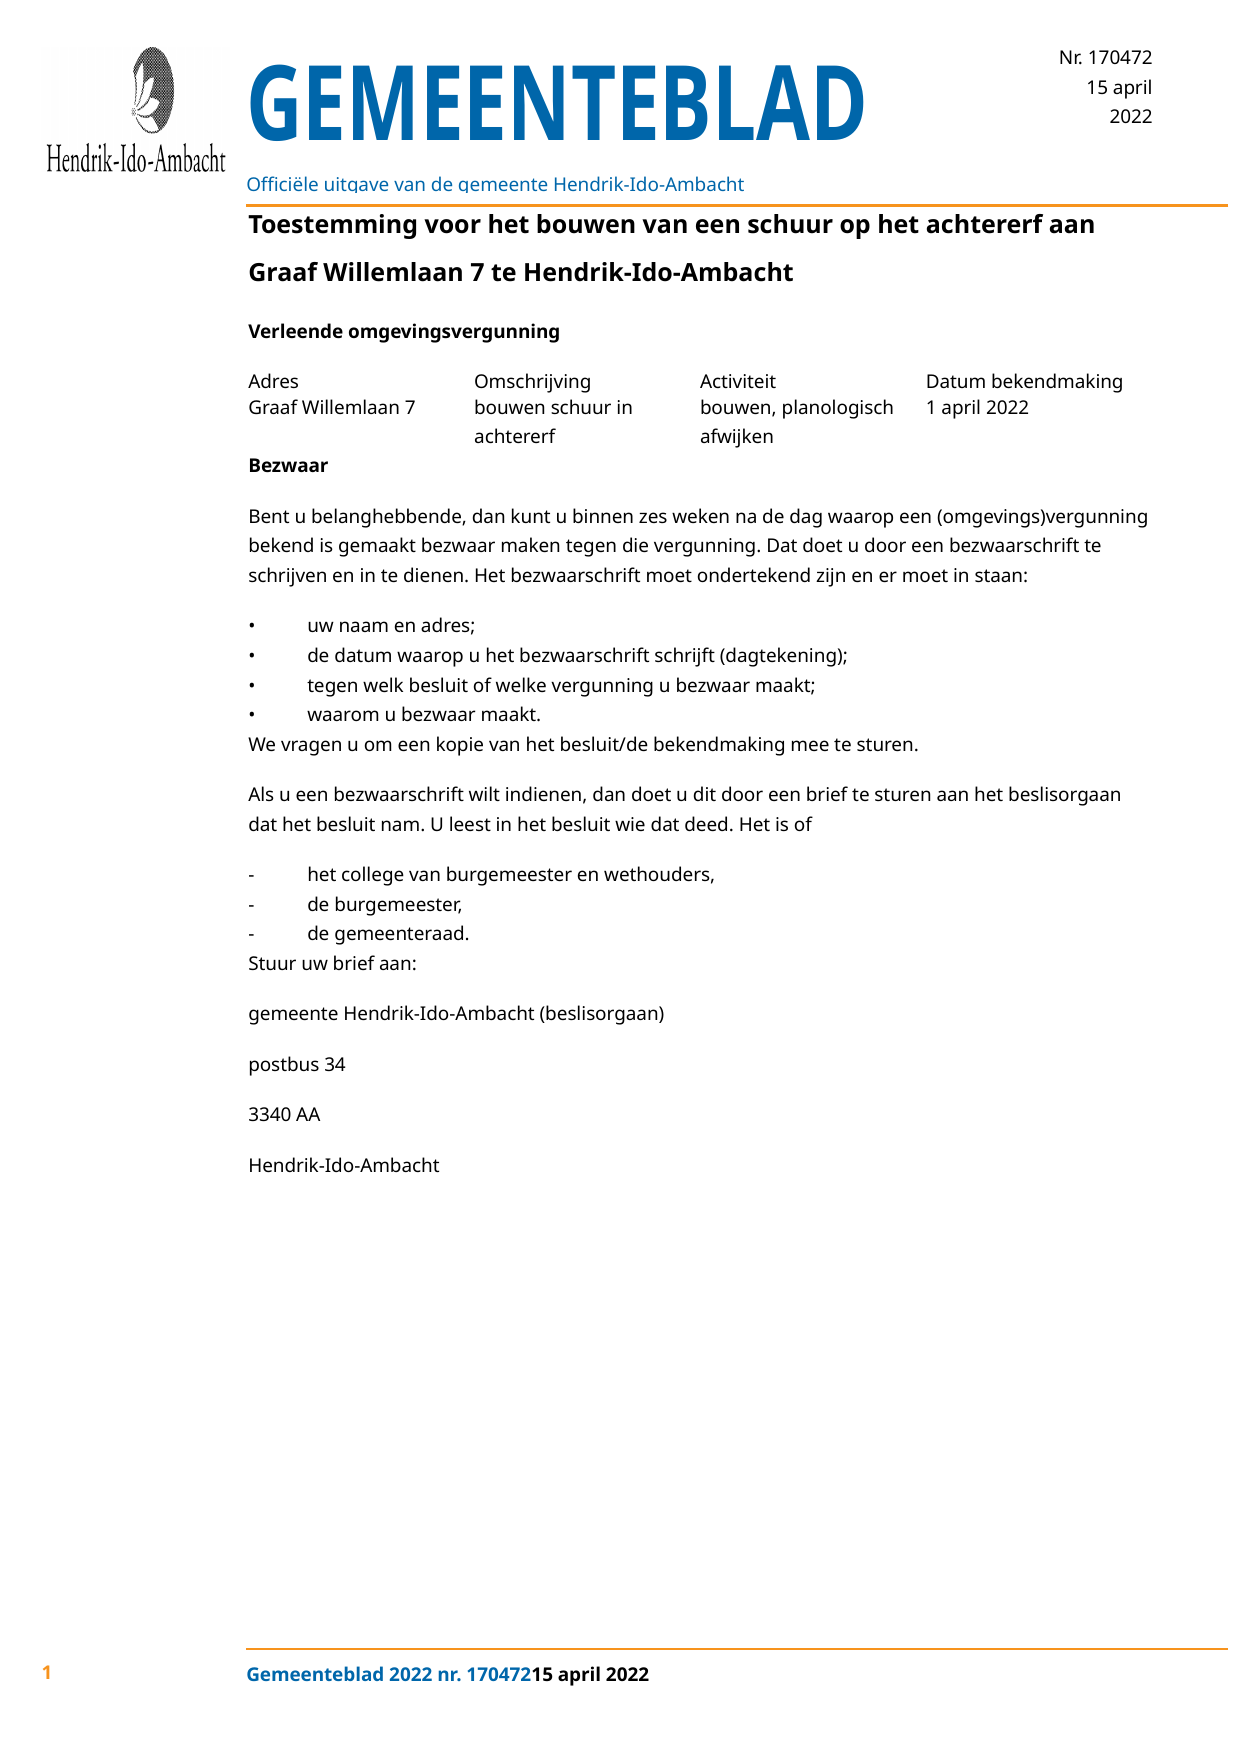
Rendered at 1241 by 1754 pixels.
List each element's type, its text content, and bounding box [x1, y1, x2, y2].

text Verleende omgevingsvergunning [248, 318, 1152, 344]
text Stuur uw brief aan: [248, 950, 1152, 976]
list de datum waarop u het bezwaarschrift schrijft (dagtekening); [248, 642, 1152, 668]
table_header Activiteit [700, 369, 926, 394]
text Toestemming voor het bouwen van een schuur op het achtererf aan Graaf Willemlaan 7 te Hendrik-Ido-Ambacht [248, 207, 1152, 288]
list de gemeenteraad. [248, 921, 1152, 946]
table_header Omschrijving [474, 369, 700, 394]
text We vragen u om een kopie van het besluit/de bekendmaking mee te sturen. [248, 731, 1152, 757]
list waarom u bezwaar maakt. [248, 701, 1152, 727]
text 3340 AA [248, 1101, 1152, 1127]
text Bent u belanghebbende, dan kunt u binnen zes weken na de dag waarop een (omgevings)vergunning bekend is gemaakt bezwaar maken tegen die vergunning. Dat doet u door een bezwaarschrift te schrijven en in te dienen. Het bezwaarschrift moet ondertekend zijn en er moet in staan: [248, 503, 1152, 588]
table_cell bouwen schuur in achtererf [474, 394, 700, 449]
list het college van burgemeester en wethouders, [248, 861, 1152, 887]
list de burgemeester, [248, 891, 1152, 917]
picture [41, 47, 231, 172]
table_cell 1 april 2022 [926, 394, 1152, 449]
list tegen welk besluit of welke vergunning u bezwaar maakt; [248, 672, 1152, 698]
table_cell bouwen, planologisch afwijken [700, 394, 926, 449]
table_header Datum bekendmaking [926, 369, 1152, 394]
table_cell Graaf Willemlaan 7 [248, 394, 474, 449]
text Als u een bezwaarschrift wilt indienen, dan doet u dit door een brief te sturen aan het beslisorgaan dat het besluit nam. U leest in het besluit wie dat deed. Het is of [248, 781, 1152, 837]
text postbus 34 [248, 1051, 1152, 1077]
list uw naam en adres; [248, 613, 1152, 638]
text Bezwaar [248, 453, 1152, 478]
text Hendrik-Ido-Ambacht [248, 1152, 1152, 1178]
text gemeente Hendrik-Ido-Ambacht (beslisorgaan) [248, 1001, 1152, 1026]
table_header Adres [248, 369, 474, 394]
